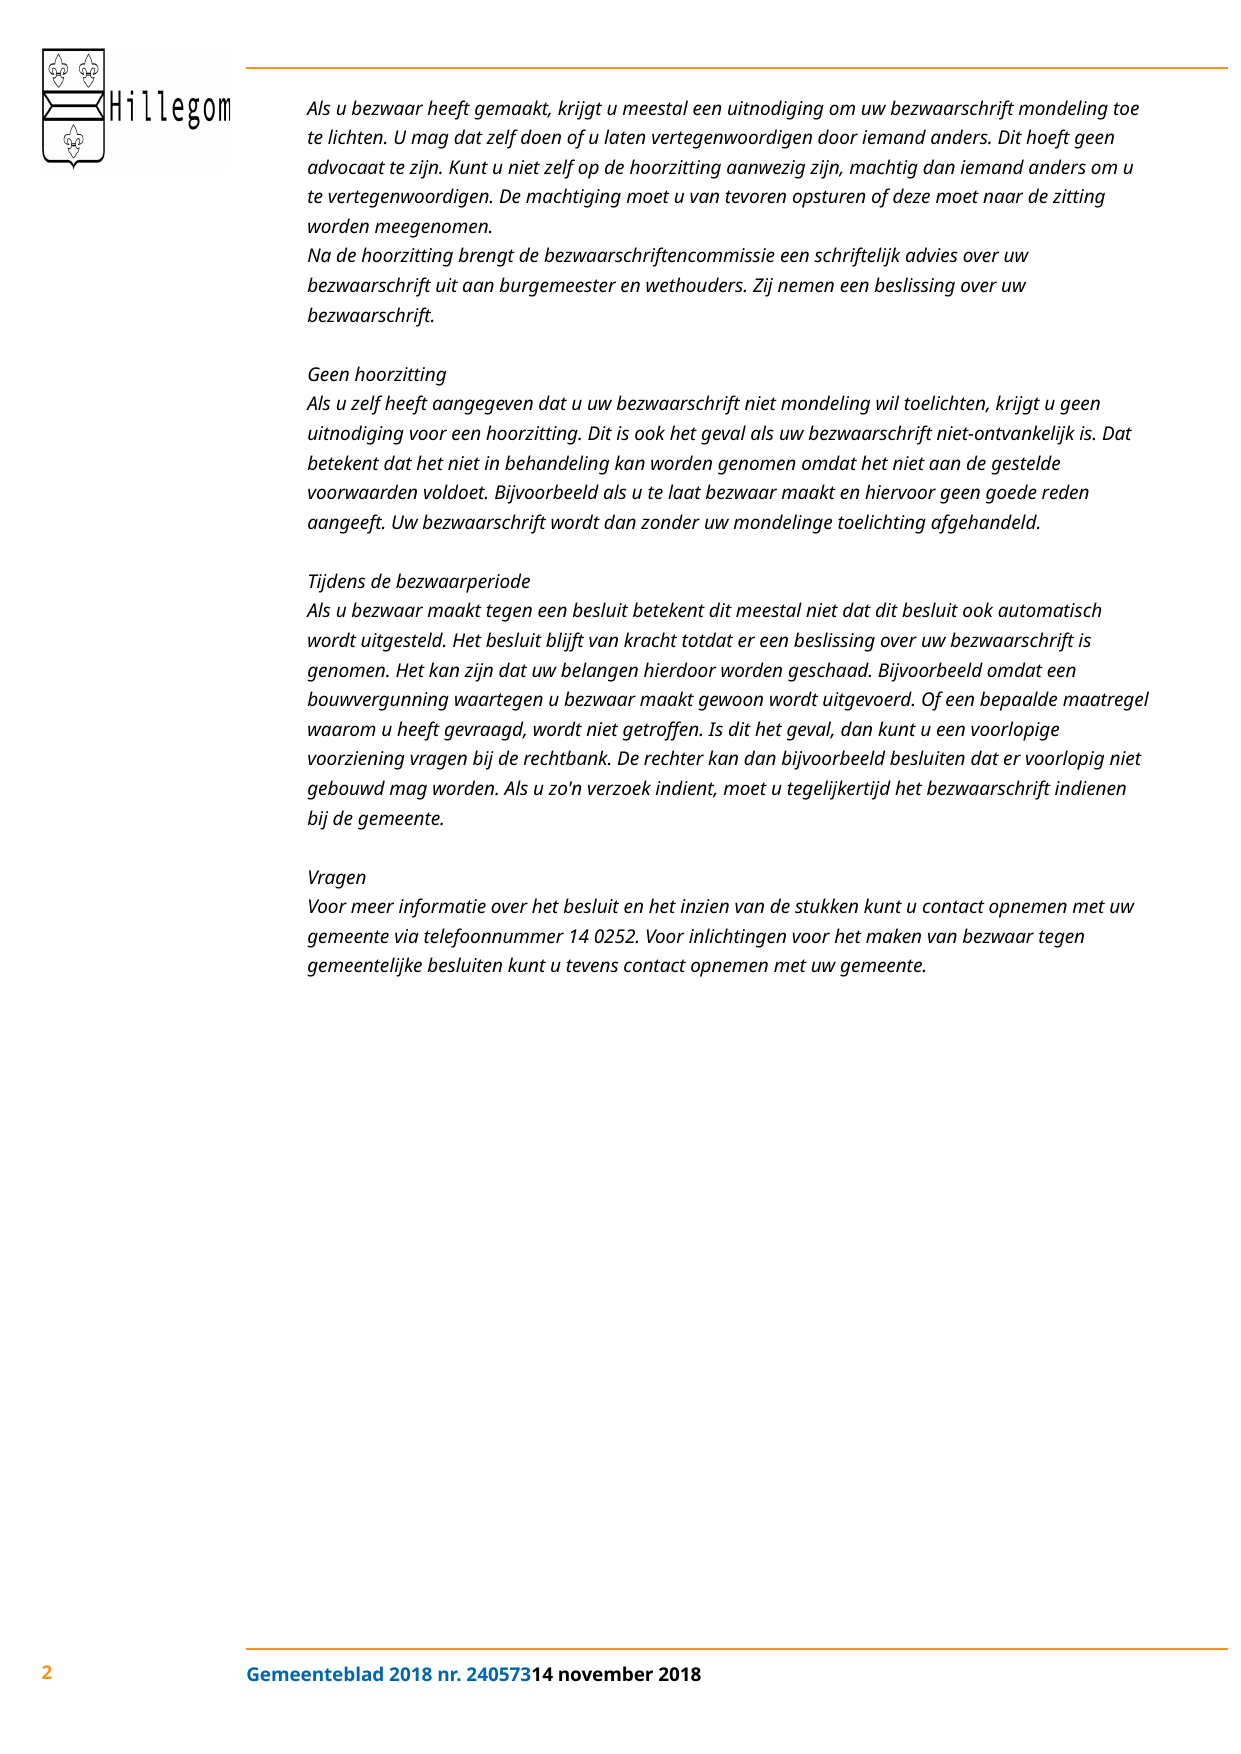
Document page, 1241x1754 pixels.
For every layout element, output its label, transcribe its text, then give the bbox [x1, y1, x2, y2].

picture [41, 47, 231, 172]
list Vragen [248, 864, 1152, 890]
list Als u bezwaar heeft gemaakt, krijgt u meestal een uitnodiging om uw bezwaarschrift mondeling toe te lichten. U mag dat zelf doen of u laten vertegenwoordigen door iemand anders. Dit hoeft geen advocaat te zijn. Kunt u niet zelf op de hoorzitting aanwezig zijn, machtig dan iemand anders om u te vertegenwoordigen. De machtiging moet u van tevoren opsturen of deze moet naar de zitting worden meegenomen. [248, 95, 1152, 239]
list Na de hoorzitting brengt de bezwaarschriftencommissie een schriftelijk advies over uw bezwaarschrift uit aan burgemeester en wethouders. Zij nemen een beslissing over uw bezwaarschrift. [248, 243, 1152, 328]
list Voor meer informatie over het besluit en het inzien van de stukken kunt u contact opnemen met uw gemeente via telefoonnummer 14 0252. Voor inlichtingen voor het maken van bezwaar tegen gemeentelijke besluiten kunt u tevens contact opnemen met uw gemeente. [248, 893, 1152, 978]
list Als u bezwaar maakt tegen een besluit betekent dit meestal niet dat dit besluit ook automatisch wordt uitgesteld. Het besluit blijft van kracht totdat er een beslissing over uw bezwaarschrift is genomen. Het kan zijn dat uw belangen hierdoor worden geschaad. Bijvoorbeeld omdat een bouwvergunning waartegen u bezwaar maakt gewoon wordt uitgevoerd. Of een bepaalde maatregel waarom u heeft gevraagd, wordt niet getroffen. Is dit het geval, dan kunt u een voorlopige voorziening vragen bij de rechtbank. De rechter kan dan bijvoorbeeld besluiten dat er voorlopig niet gebouwd mag worden. Als u zo'n verzoek indient, moet u tegelijkertijd het bezwaarschrift indienen bij de gemeente. [248, 598, 1152, 831]
list Als u zelf heeft aangegeven dat u uw bezwaarschrift niet mondeling wil toelichten, krijgt u geen uitnodiging voor een hoorzitting. Dit is ook het geval als uw bezwaarschrift niet-ontvankelijk is. Dat betekent dat het niet in behandeling kan worden genomen omdat het niet aan de gestelde voorwaarden voldoet. Bijvoorbeeld als u te laat bezwaar maakt en hiervoor geen goede reden aangeeft. Uw bezwaarschrift wordt dan zonder uw mondelinge toelichting afgehandeld. [248, 391, 1152, 535]
list Geen hoorzitting [248, 361, 1152, 387]
list Tijdens de bezwaarperiode [248, 568, 1152, 594]
